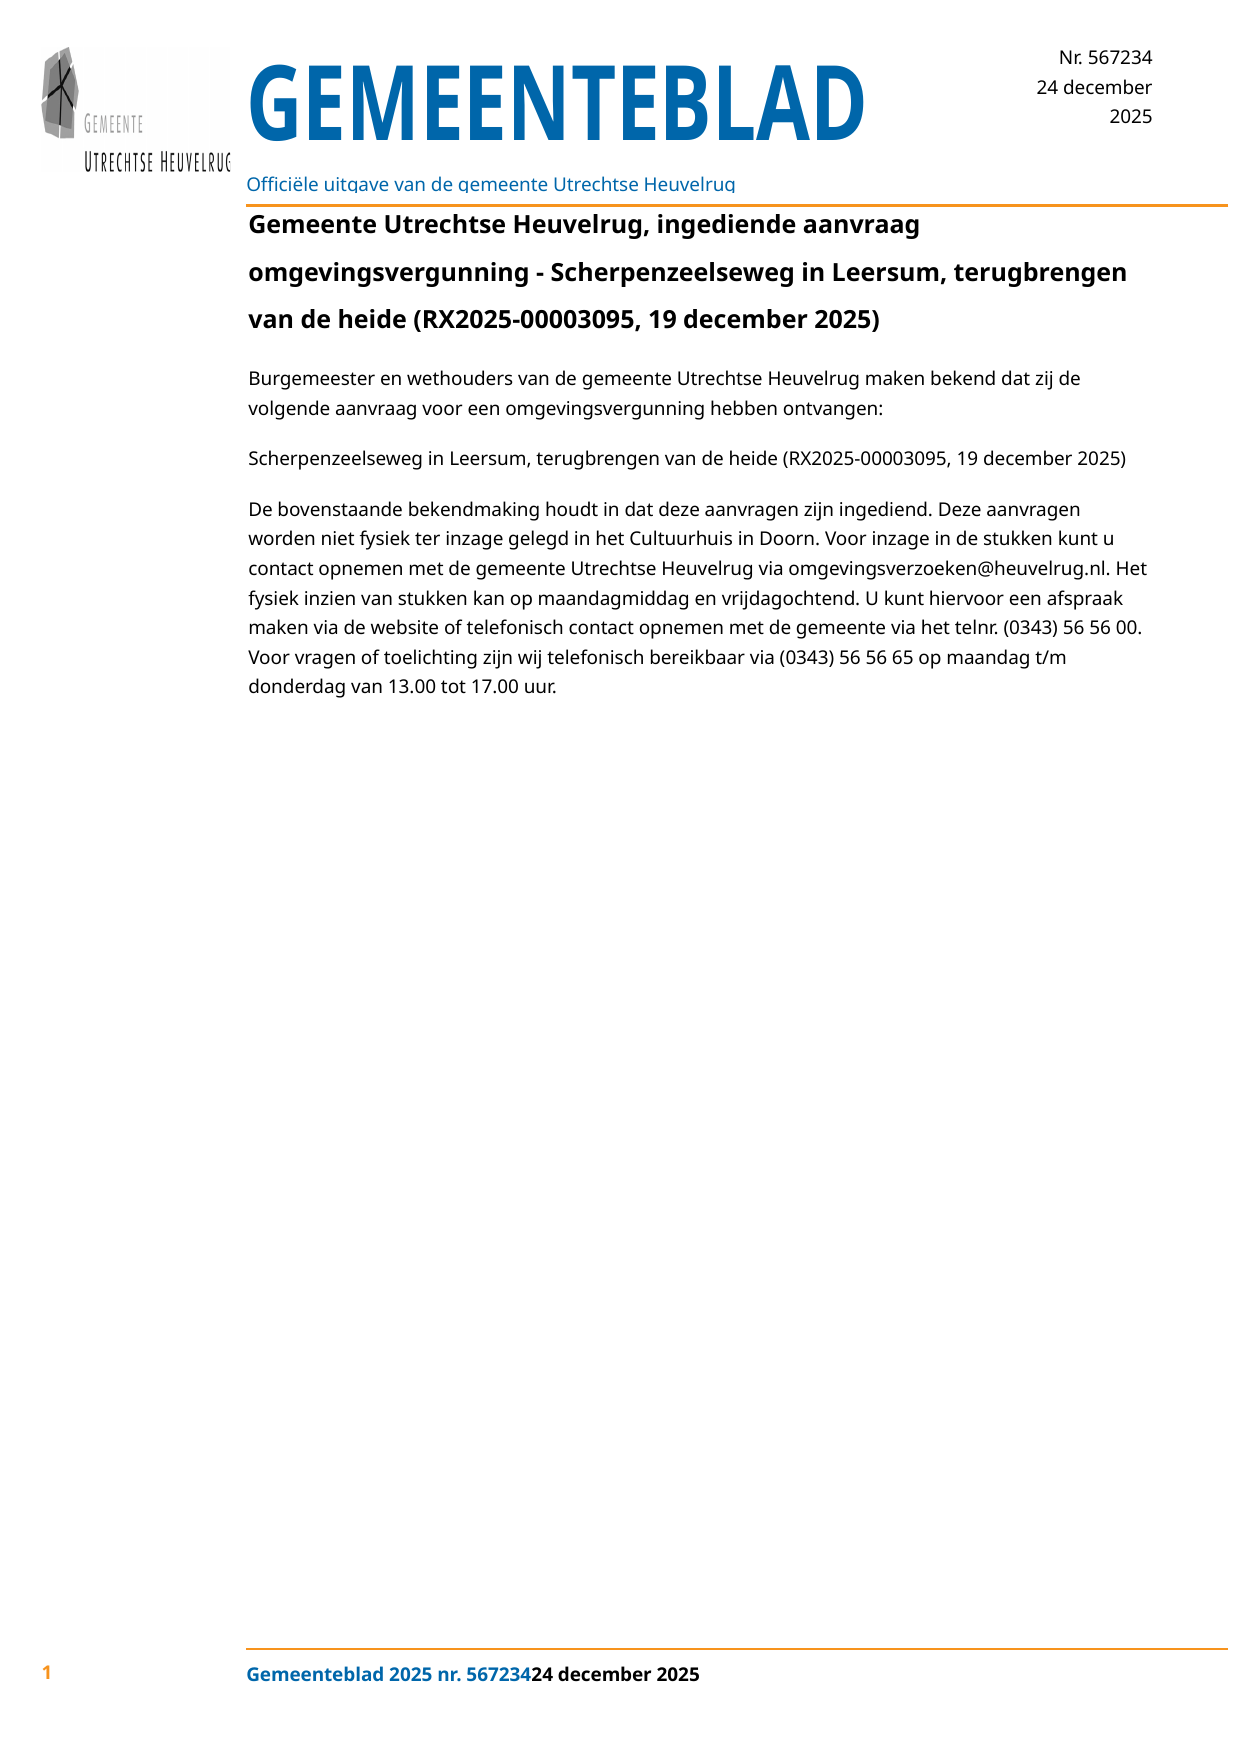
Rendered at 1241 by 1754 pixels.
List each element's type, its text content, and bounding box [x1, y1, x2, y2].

text Burgemeester en wethouders van de gemeente Utrechtse Heuvelrug maken bekend dat zij de volgende aanvraag voor een omgevingsvergunning hebben ontvangen: [248, 366, 1152, 421]
text Gemeente Utrechtse Heuvelrug, ingediende aanvraag omgevingsvergunning - Scherpenzeelseweg in Leersum, terugbrengen van de heide (RX2025-00003095, 19 december 2025) [248, 207, 1152, 336]
text De bovenstaande bekendmaking houdt in dat deze aanvragen zijn ingediend. Deze aanvragen worden niet fysiek ter inzage gelegd in het Cultuurhuis in Doorn. Voor inzage in de stukken kunt u contact opnemen met de gemeente Utrechtse Heuvelrug via omgevingsverzoeken@heuvelrug.nl. Het fysiek inzien van stukken kan op maandagmiddag en vrijdagochtend. U kunt hiervoor een afspraak maken via de website of telefonisch contact opnemen met de gemeente via het telnr. (0343) 56 56 00. Voor vragen of toelichting zijn wij telefonisch bereikbaar via (0343) 56 56 65 op maandag t/m donderdag van 13.00 tot 17.00 uur. [248, 496, 1152, 699]
picture [41, 47, 231, 172]
text Scherpenzeelseweg in Leersum, terugbrengen van de heide (RX2025-00003095, 19 december 2025) [248, 446, 1152, 471]
